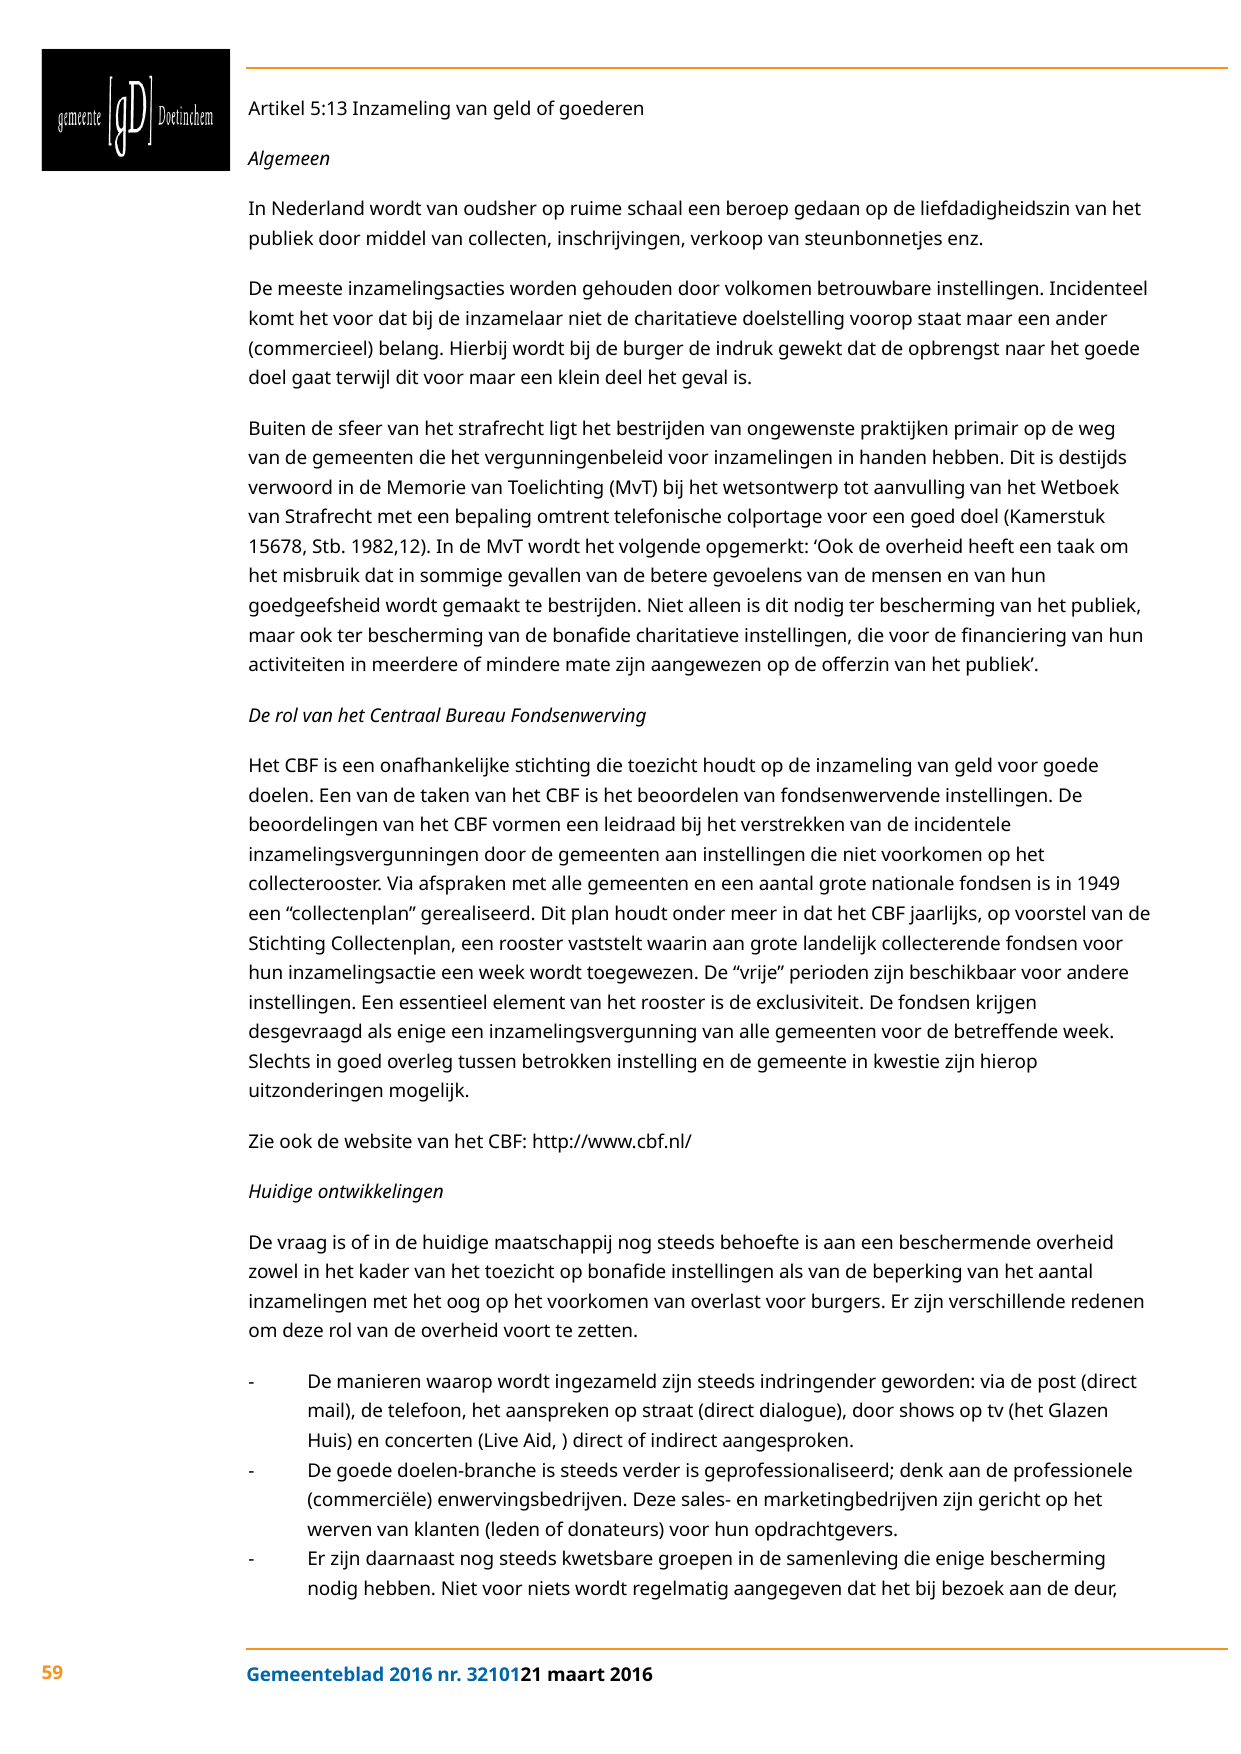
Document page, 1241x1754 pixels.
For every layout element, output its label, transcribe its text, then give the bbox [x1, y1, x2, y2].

text In Nederland wordt van oudsher op ruime schaal een beroep gedaan op de liefdadigheidszin van het publiek door middel van collecten, inschrijvingen, verkoop van steunbonnetjes enz. [248, 196, 1152, 251]
text Algemeen [248, 145, 1152, 171]
text De rol van het Centraal Bureau Fondsenwerving [248, 702, 1152, 728]
picture [41, 47, 231, 172]
text De vraag is of in de huidige maatschappij nog steeds behoefte is aan een beschermende overheid zowel in het kader van het toezicht op bonafide instellingen als van de beperking van het aantal inzamelingen met het oog op het voorkomen van overlast voor burgers. Er zijn verschillende redenen om deze rol van de overheid voort te zetten. [248, 1229, 1152, 1343]
text Huidige ontwikkelingen [248, 1178, 1152, 1204]
text Artikel 5:13 Inzameling van geld of goederen [248, 95, 1152, 121]
list De goede doelen-branche is steeds verder is geprofessionaliseerd; denk aan de professionele (commerciële) enwervingsbedrijven. Deze sales- en marketingbedrijven zijn gericht op het werven van klanten (leden of donateurs) voor hun opdrachtgevers. [248, 1457, 1152, 1542]
text Het CBF is een onafhankelijke stichting die toezicht houdt op de inzameling van geld voor goede doelen. Een van de taken van het CBF is het beoordelen van fondsenwervende instellingen. De beoordelingen van het CBF vormen een leidraad bij het verstrekken van de incidentele inzamelingsvergunningen door de gemeenten aan instellingen die niet voorkomen op het collecterooster. Via afspraken met alle gemeenten en een aantal grote nationale fondsen is in 1949 een “collectenplan” gerealiseerd. Dit plan houdt onder meer in dat het CBF jaarlijks, op voorstel van de Stichting Collectenplan, een rooster vaststelt waarin aan grote landelijk collecterende fondsen voor hun inzamelingsactie een week wordt toegewezen. De “vrije” perioden zijn beschikbaar voor andere instellingen. Een essentieel element van het rooster is de exclusiviteit. De fondsen krijgen desgevraagd als enige een inzamelingsvergunning van alle gemeenten voor de betreffende week. Slechts in goed overleg tussen betrokken instelling en de gemeente in kwestie zijn hierop uitzonderingen mogelijk. [248, 752, 1152, 1103]
text De meeste inzamelingsacties worden gehouden door volkomen betrouwbare instellingen. Incidenteel komt het voor dat bij de inzamelaar niet de charitatieve doelstelling voorop staat maar een ander (commercieel) belang. Hierbij wordt bij de burger de indruk gewekt dat de opbrengst naar het goede doel gaat terwijl dit voor maar een klein deel het geval is. [248, 276, 1152, 390]
list Er zijn daarnaast nog steeds kwetsbare groepen in de samenleving die enige bescherming nodig hebben. Niet voor niets wordt regelmatig aangegeven dat het bij bezoek aan de deur, [248, 1546, 1152, 1601]
text Buiten de sfeer van het strafrecht ligt het bestrijden van ongewenste praktijken primair op de weg van de gemeenten die het vergunningenbeleid voor inzamelingen in handen hebben. Dit is destijds verwoord in de Memorie van Toelichting (MvT) bij het wetsontwerp tot aanvulling van het Wetboek van Strafrecht met een bepaling omtrent telefonische colportage voor een goed doel (Kamerstuk 15678, Stb. 1982,12). In de MvT wordt het volgende opgemerkt: ‘Ook de overheid heeft een taak om het misbruik dat in sommige gevallen van de betere gevoelens van de mensen en van hun goedgeefsheid wordt gemaakt te bestrijden. Niet alleen is dit nodig ter bescherming van het publiek, maar ook ter bescherming van de bonafide charitatieve instellingen, die voor de financiering van hun activiteiten in meerdere of mindere mate zijn aangewezen op de offerzin van het publiek’. [248, 415, 1152, 677]
list De manieren waarop wordt ingezameld zijn steeds indringender geworden: via de post (direct mail), de telefoon, het aanspreken op straat (direct dialogue), door shows op tv (het Glazen Huis) en concerten (Live Aid, ) direct of indirect aangesproken. [248, 1368, 1152, 1453]
text Zie ook de website van het CBF: http://www.cbf.nl/ [248, 1128, 1152, 1154]
